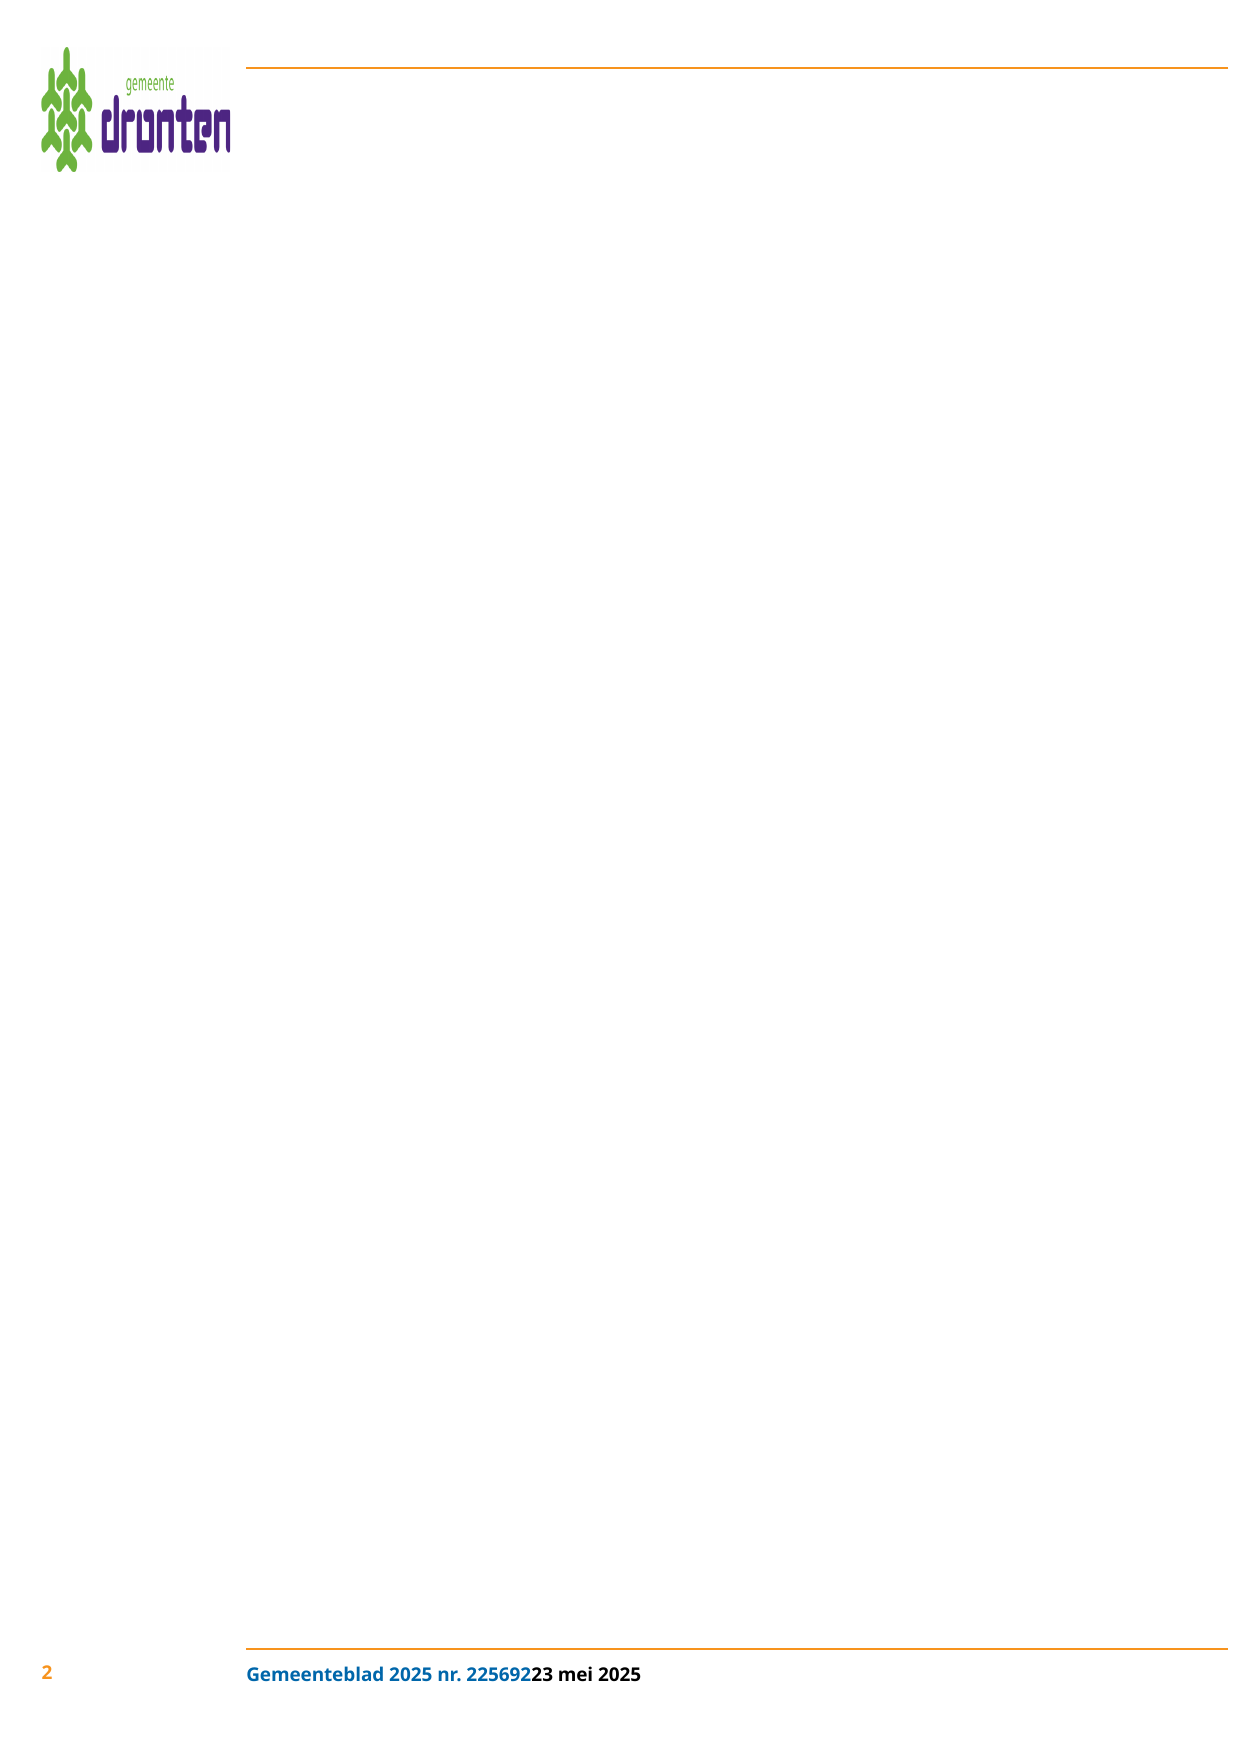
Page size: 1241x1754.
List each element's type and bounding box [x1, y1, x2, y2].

picture [41, 47, 231, 172]
